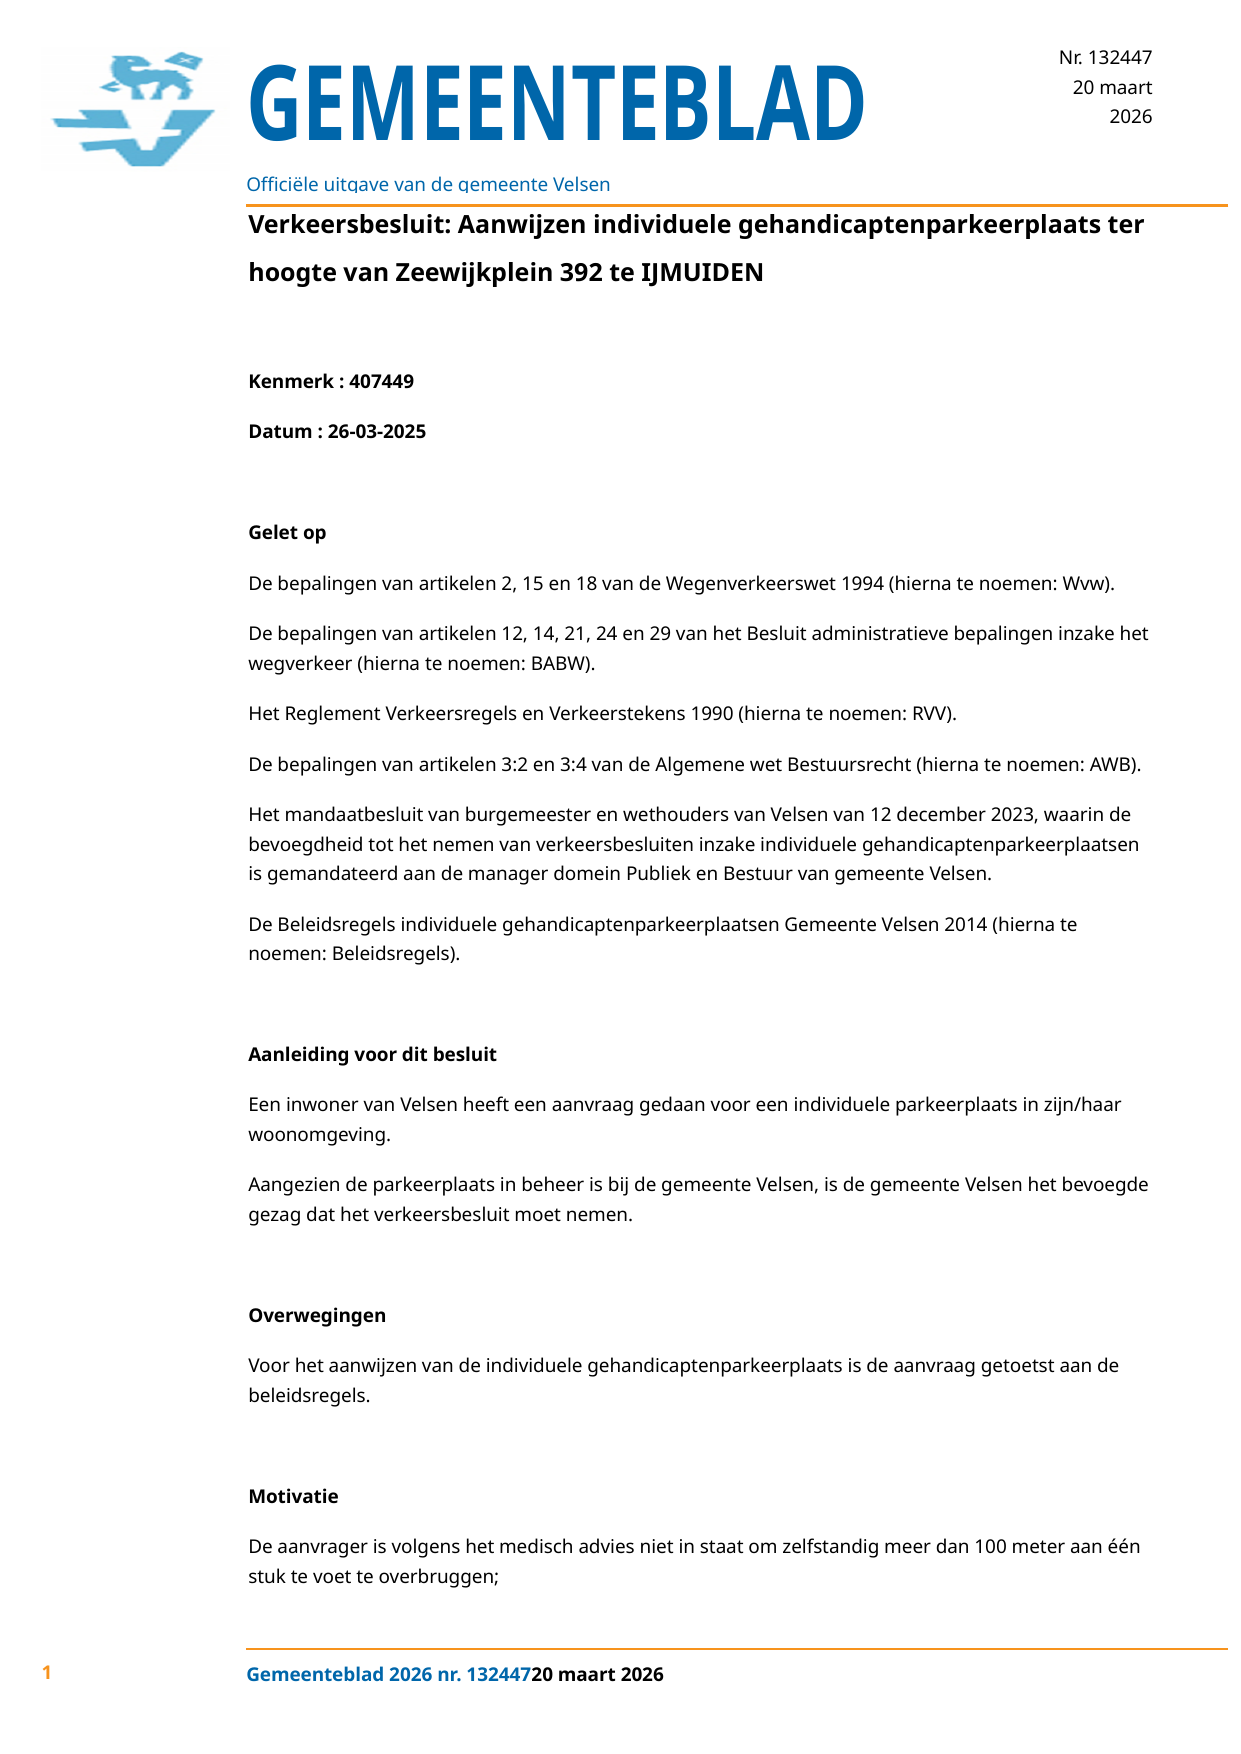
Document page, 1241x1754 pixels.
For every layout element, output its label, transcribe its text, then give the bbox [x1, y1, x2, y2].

text Het mandaatbesluit van burgemeester en wethouders van Velsen van 12 december 2023, waarin de bevoegdheid tot het nemen van verkeersbesluiten inzake individuele gehandicaptenparkeerplaatsen is gemandateerd aan de manager domein Publiek en Bestuur van gemeente Velsen. [248, 801, 1152, 886]
picture [41, 47, 231, 172]
text Kenmerk : 407449 [248, 368, 1152, 394]
text De bepalingen van artikelen 2, 15 en 18 van de Wegenverkeerswet 1994 (hierna te noemen: Wvw). [248, 570, 1152, 596]
text Het Reglement Verkeersregels en Verkeerstekens 1990 (hierna te noemen: RVV). [248, 700, 1152, 726]
text Gelet op [248, 519, 1152, 545]
text Verkeersbesluit: Aanwijzen individuele gehandicaptenparkeerplaats ter hoogte van Zeewijkplein 392 te IJMUIDEN [248, 207, 1152, 288]
text Aangezien de parkeerplaats in beheer is bij de gemeente Velsen, is de gemeente Velsen het bevoegde gezag dat het verkeersbesluit moet nemen. [248, 1172, 1152, 1227]
text Motivatie [248, 1483, 1152, 1509]
text Een inwoner van Velsen heeft een aanvraag gedaan voor een individuele parkeerplaats in zijn/haar woonomgeving. [248, 1092, 1152, 1147]
text Voor het aanwijzen van de individuele gehandicaptenparkeerplaats is de aanvraag getoetst aan de beleidsregels. [248, 1352, 1152, 1408]
text De aanvrager is volgens het medisch advies niet in staat om zelfstandig meer dan 100 meter aan één stuk te voet te overbruggen; [248, 1533, 1152, 1589]
text De Beleidsregels individuele gehandicaptenparkeerplaatsen Gemeente Velsen 2014 (hierna te noemen: Beleidsregels). [248, 911, 1152, 966]
text De bepalingen van artikelen 12, 14, 21, 24 en 29 van het Besluit administratieve bepalingen inzake het wegverkeer (hierna te noemen: BABW). [248, 620, 1152, 676]
text Datum : 26-03-2025 [248, 419, 1152, 444]
text Aanleiding voor dit besluit [248, 1041, 1152, 1067]
text Overwegingen [248, 1302, 1152, 1328]
text De bepalingen van artikelen 3:2 en 3:4 van de Algemene wet Bestuursrecht (hierna te noemen: AWB). [248, 751, 1152, 777]
